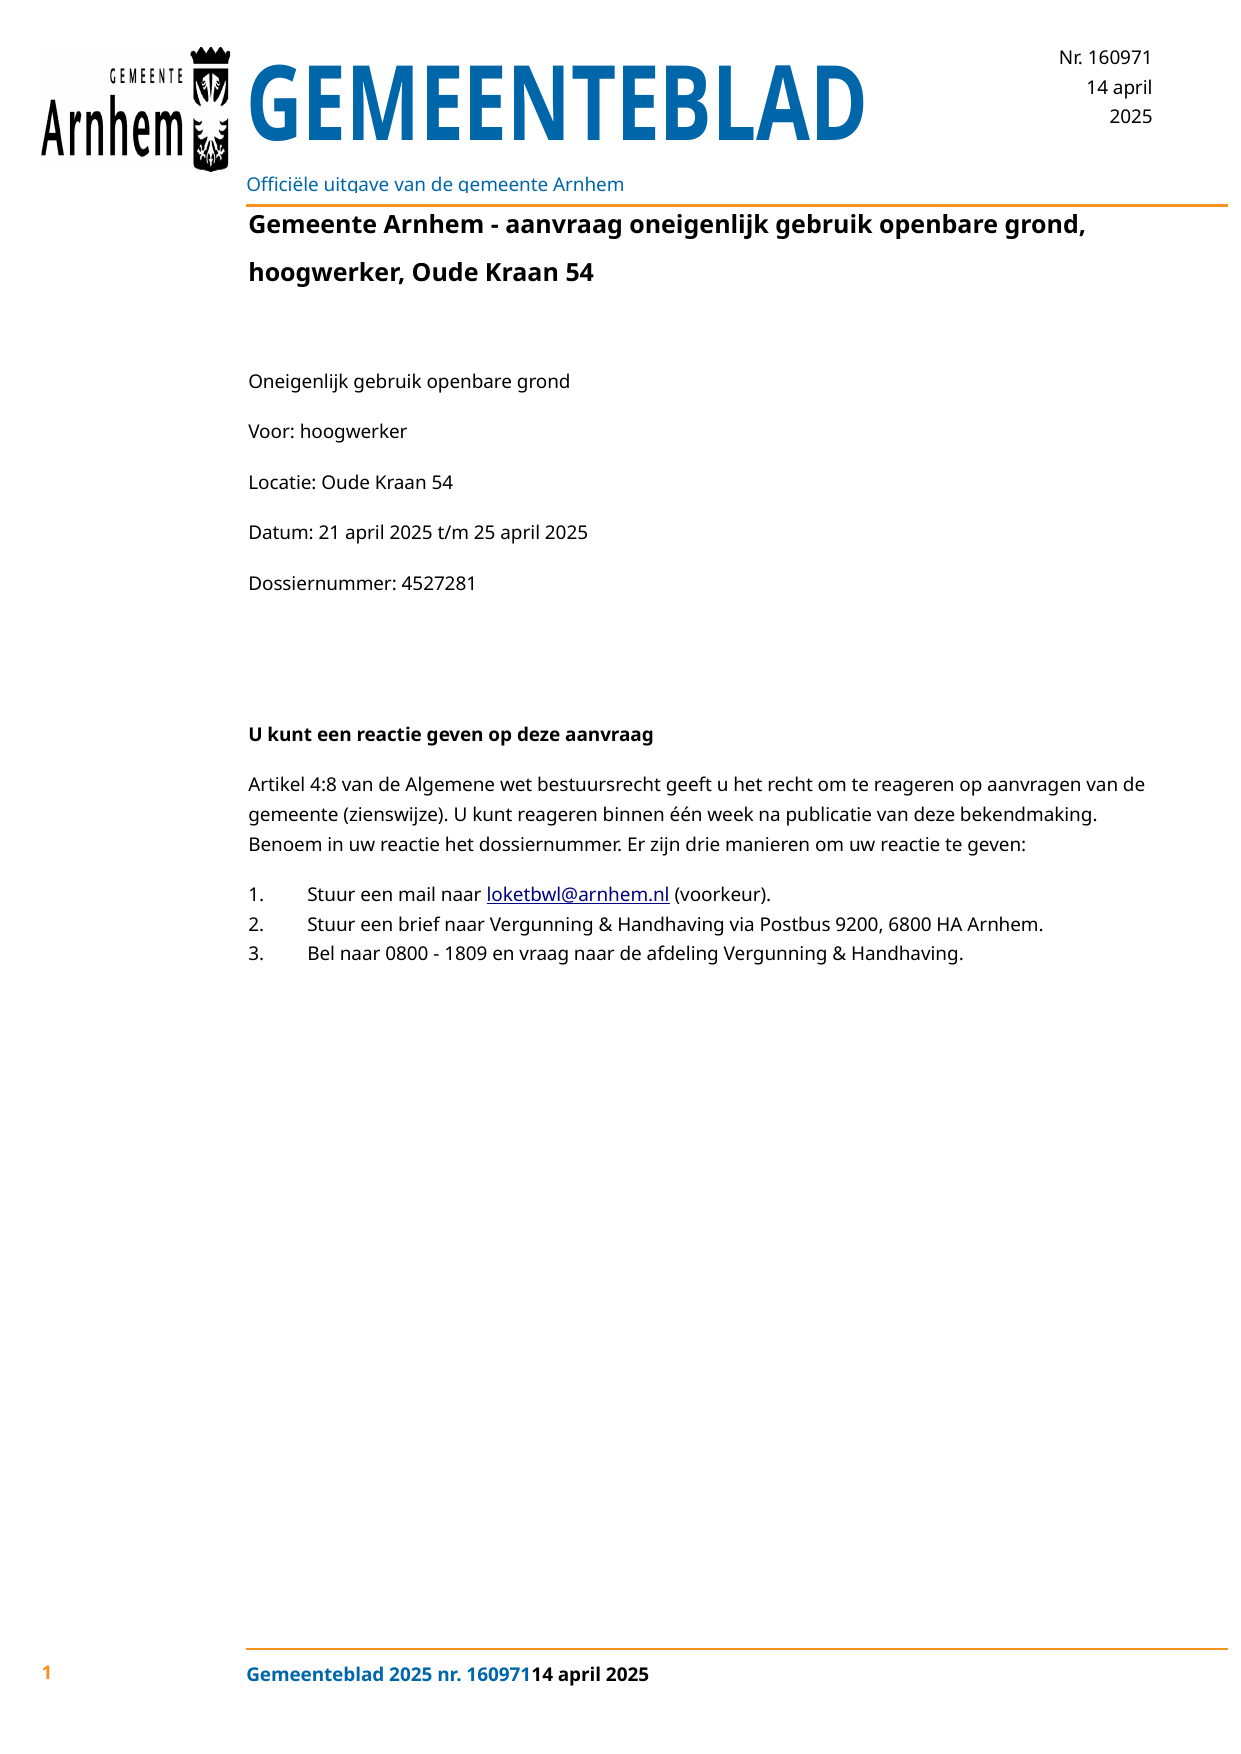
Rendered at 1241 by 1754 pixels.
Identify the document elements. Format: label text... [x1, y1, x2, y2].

list Stuur een brief naar Vergunning & Handhaving via Postbus 9200, 6800 HA Arnhem. [248, 911, 1152, 937]
text Gemeente Arnhem - aanvraag oneigenlijk gebruik openbare grond, hoogwerker, Oude Kraan 54 [248, 207, 1152, 288]
text Voor: hoogwerker [248, 419, 1152, 444]
list Stuur een mail naar loketbwl@arnhem.nl (voorkeur). [248, 881, 1152, 907]
text Datum: 21 april 2025 t/m 25 april 2025 [248, 519, 1152, 545]
text Artikel 4:8 van de Algemene wet bestuursrecht geeft u het recht om te reageren op aanvragen van de gemeente (zienswijze). U kunt reageren binnen één week na publicatie van deze bekendmaking. Benoem in uw reactie het dossiernummer. Er zijn drie manieren om uw reactie te geven: [248, 772, 1152, 857]
text Dossiernummer: 4527281 [248, 570, 1152, 596]
text Locatie: Oude Kraan 54 [248, 469, 1152, 495]
text U kunt een reactie geven op deze aanvraag [248, 721, 1152, 747]
picture [41, 47, 231, 172]
list Bel naar 0800 - 1809 en vraag naar de afdeling Vergunning & Handhaving. [248, 940, 1152, 966]
text Oneigenlijk gebruik openbare grond [248, 368, 1152, 394]
